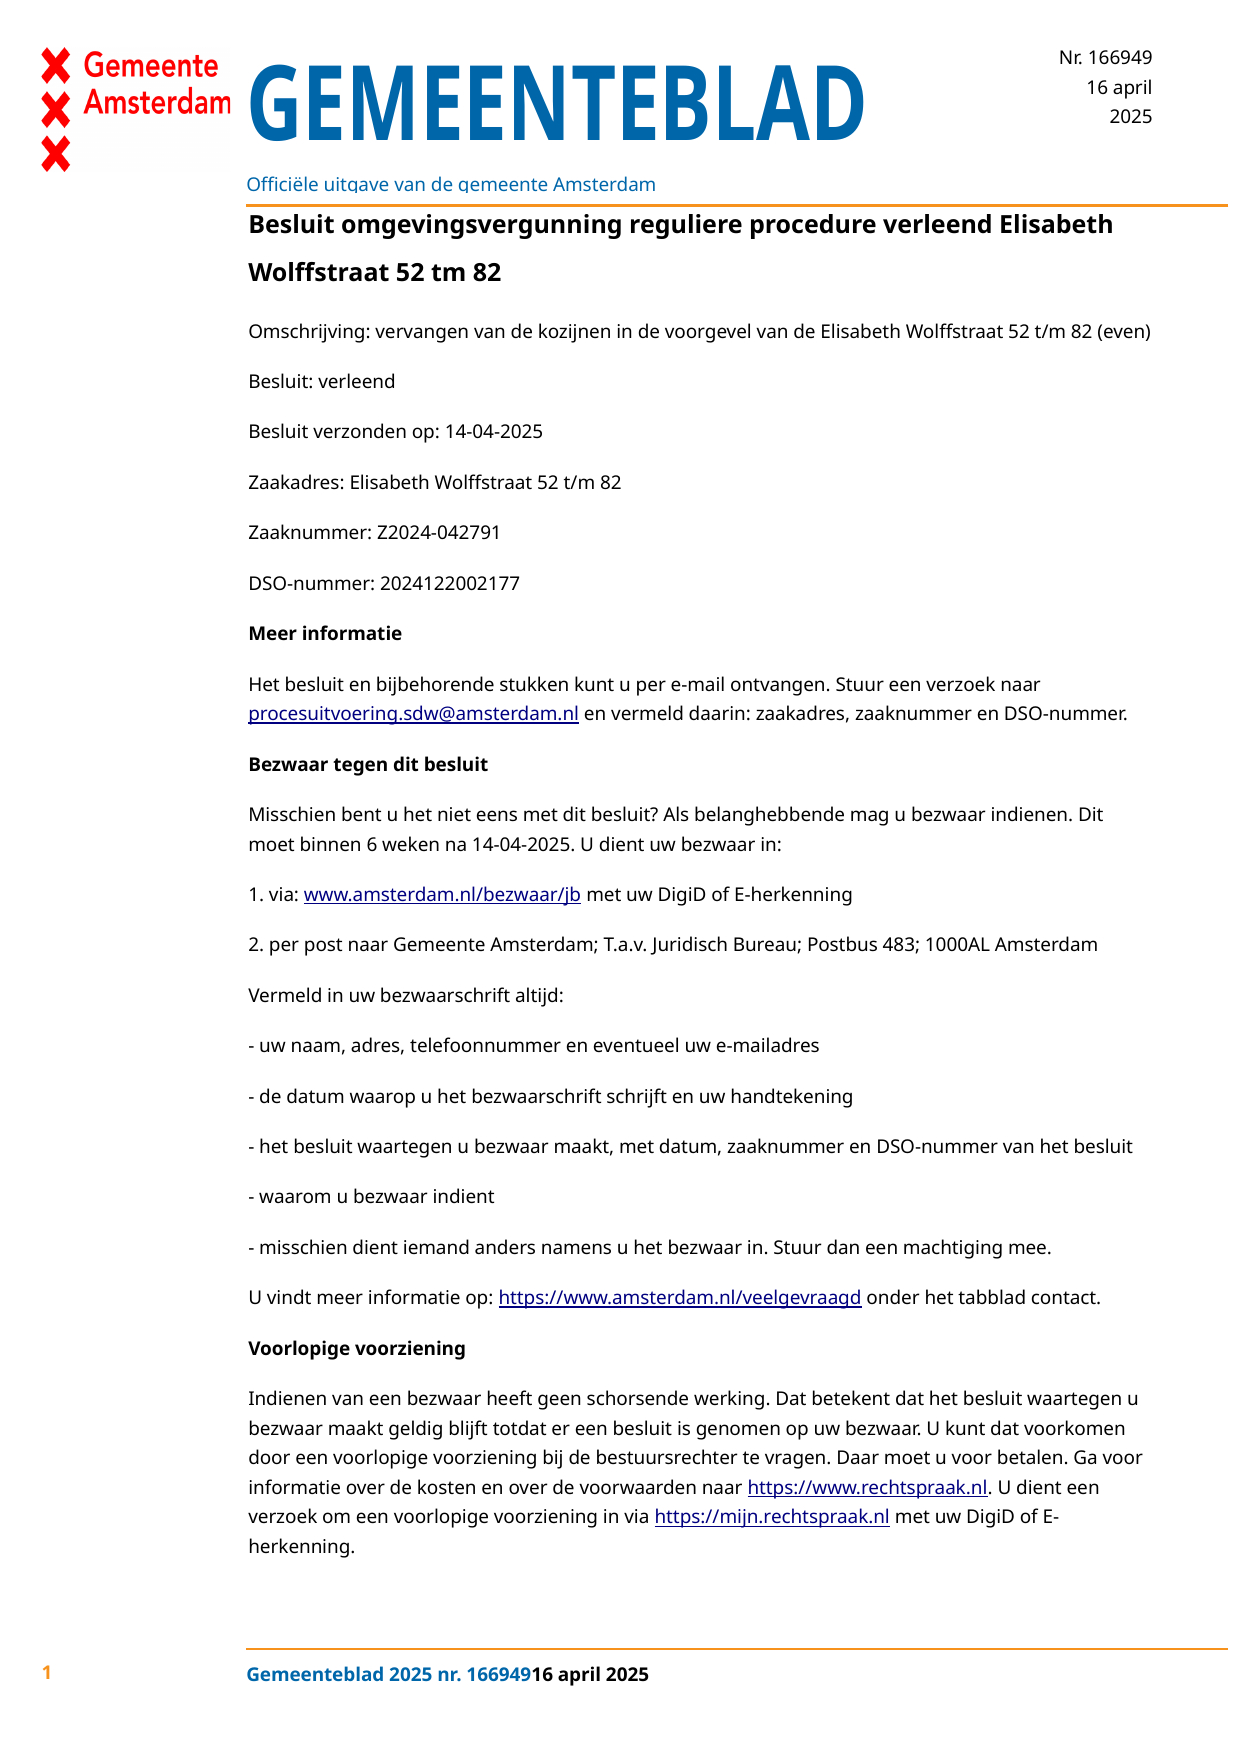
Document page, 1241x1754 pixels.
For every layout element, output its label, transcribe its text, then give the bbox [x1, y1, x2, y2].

text Meer informatie [248, 620, 1152, 646]
text Bezwaar tegen dit besluit [248, 751, 1152, 777]
text Het besluit en bijbehorende stukken kunt u per e-mail ontvangen. Stuur een verzoek naar procesuitvoering.sdw@amsterdam.nl en vermeld daarin: zaakadres, zaaknummer en DSO-nummer. [248, 671, 1152, 726]
text Zaaknummer: Z2024-042791 [248, 519, 1152, 545]
text - het besluit waartegen u bezwaar maakt, met datum, zaaknummer en DSO-nummer van het besluit [248, 1133, 1152, 1159]
text Indienen van een bezwaar heeft geen schorsende werking. Dat betekent dat het besluit waartegen u bezwaar maakt geldig blijft totdat er een besluit is genomen op uw bezwaar. U kunt dat voorkomen door een voorlopige voorziening bij de bestuursrechter te vragen. Daar moet u voor betalen. Ga voor informatie over de kosten en over de voorwaarden naar https://www.rechtspraak.nl. U dient een verzoek om een voorlopige voorziening in via https://mijn.rechtspraak.nl met uw DigiD of E-herkenning. [248, 1385, 1152, 1559]
text DSO-nummer: 2024122002177 [248, 570, 1152, 596]
text Besluit verzonden op: 14-04-2025 [248, 419, 1152, 444]
text Vermeld in uw bezwaarschrift altijd: [248, 982, 1152, 1008]
text - waarom u bezwaar indient [248, 1184, 1152, 1209]
text Besluit omgevingsvergunning reguliere procedure verleend Elisabeth Wolffstraat 52 tm 82 [248, 207, 1152, 288]
text - de datum waarop u het bezwaarschrift schrijft en uw handtekening [248, 1083, 1152, 1109]
text 1. via: www.amsterdam.nl/bezwaar/jb met uw DigiD of E-herkenning [248, 881, 1152, 907]
text U vindt meer informatie op: https://www.amsterdam.nl/veelgevraagd onder het tabblad contact. [248, 1284, 1152, 1310]
text Voorlopige voorziening [248, 1335, 1152, 1361]
text Misschien bent u het niet eens met dit besluit? Als belanghebbende mag u bezwaar indienen. Dit moet binnen 6 weken na 14-04-2025. U dient uw bezwaar in: [248, 801, 1152, 857]
text - misschien dient iemand anders namens u het bezwaar in. Stuur dan een machtiging mee. [248, 1234, 1152, 1260]
text 2. per post naar Gemeente Amsterdam; T.a.v. Juridisch Bureau; Postbus 483; 1000AL Amsterdam [248, 932, 1152, 957]
text - uw naam, adres, telefoonnummer en eventueel uw e-mailadres [248, 1032, 1152, 1058]
text Besluit: verleend [248, 368, 1152, 394]
text Omschrijving: vervangen van de kozijnen in de voorgevel van de Elisabeth Wolffstraat 52 t/m 82 (even) [248, 318, 1152, 344]
text Zaakadres: Elisabeth Wolffstraat 52 t/m 82 [248, 469, 1152, 495]
picture [41, 47, 231, 172]
